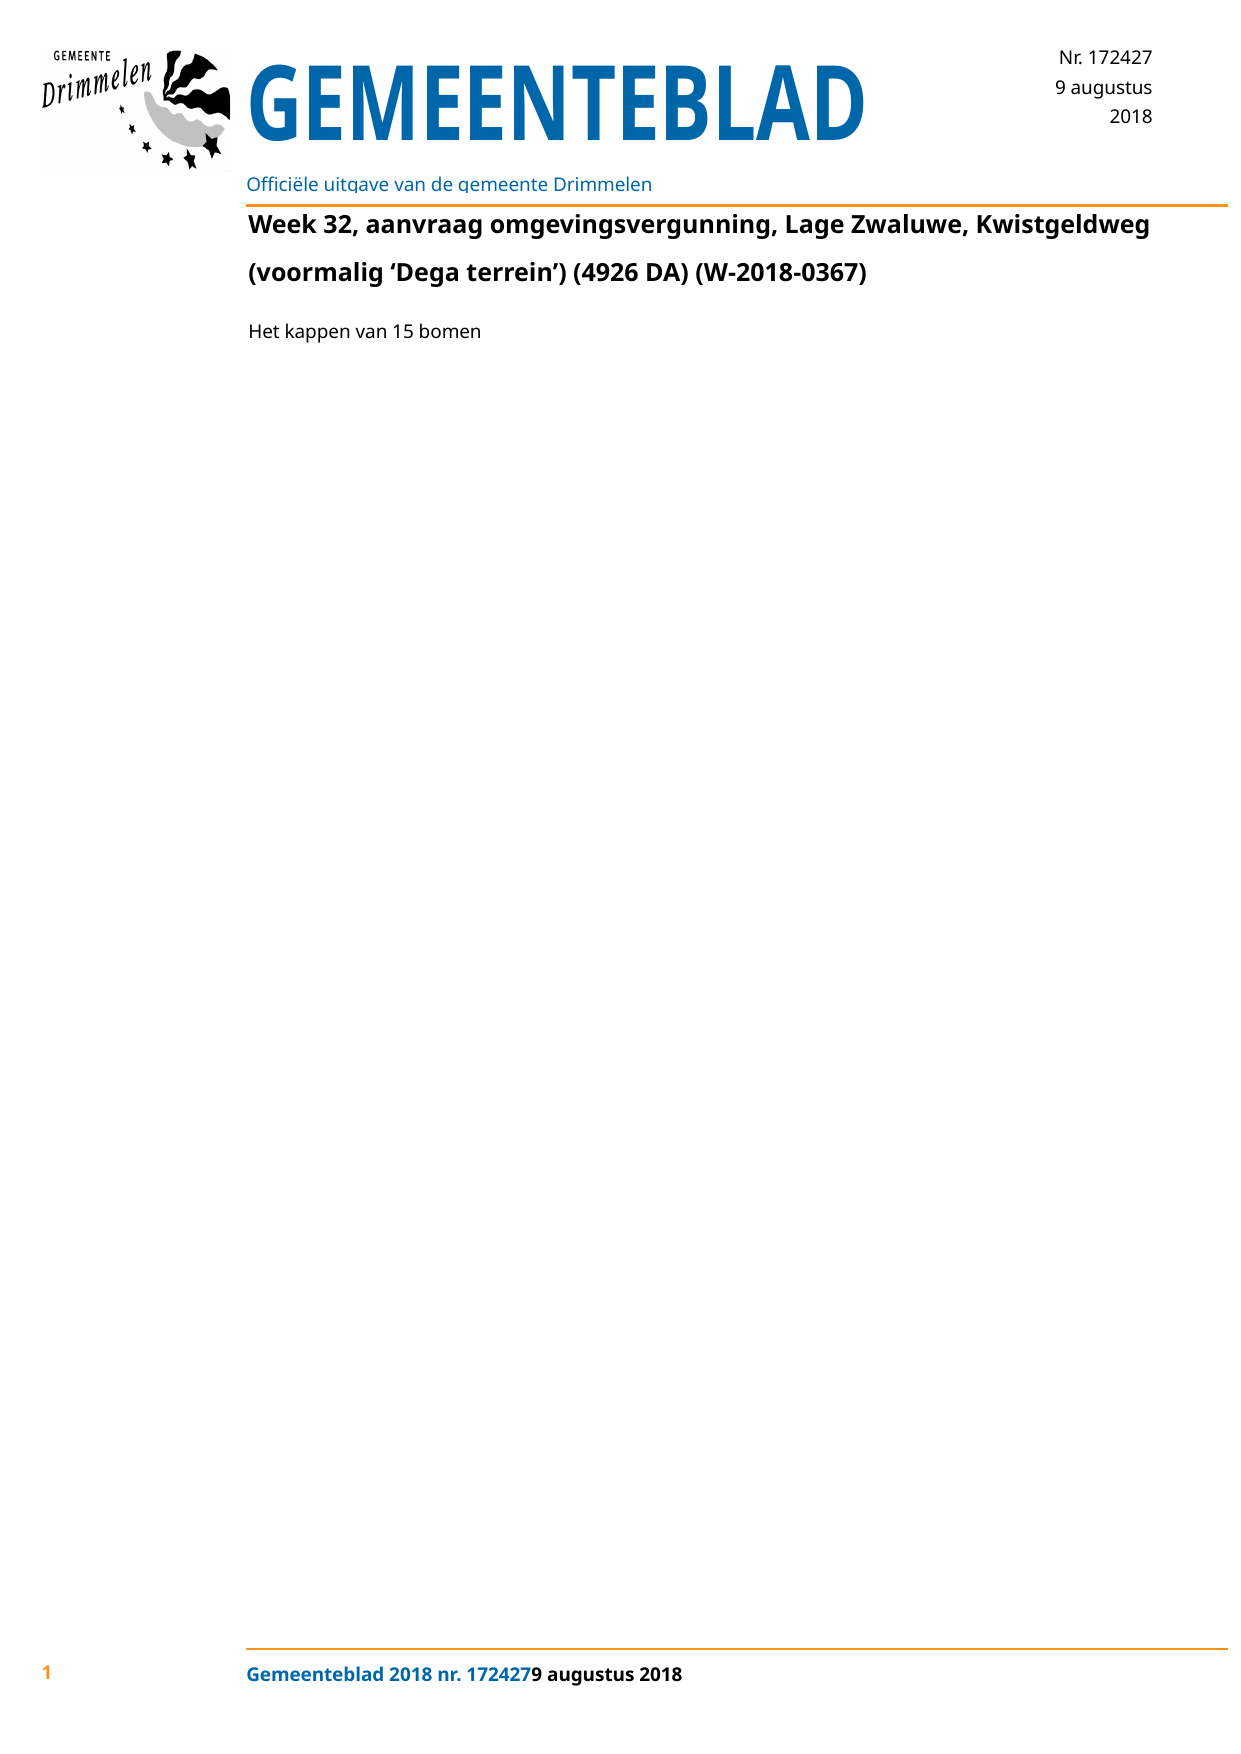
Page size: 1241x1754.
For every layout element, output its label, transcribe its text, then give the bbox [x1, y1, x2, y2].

text Het kappen van 15 bomen [248, 318, 1152, 344]
text Week 32, aanvraag omgevingsvergunning, Lage Zwaluwe, Kwistgeldweg (voormalig ‘Dega terrein’) (4926 DA) (W-2018-0367) [248, 207, 1152, 288]
picture [41, 47, 231, 172]
